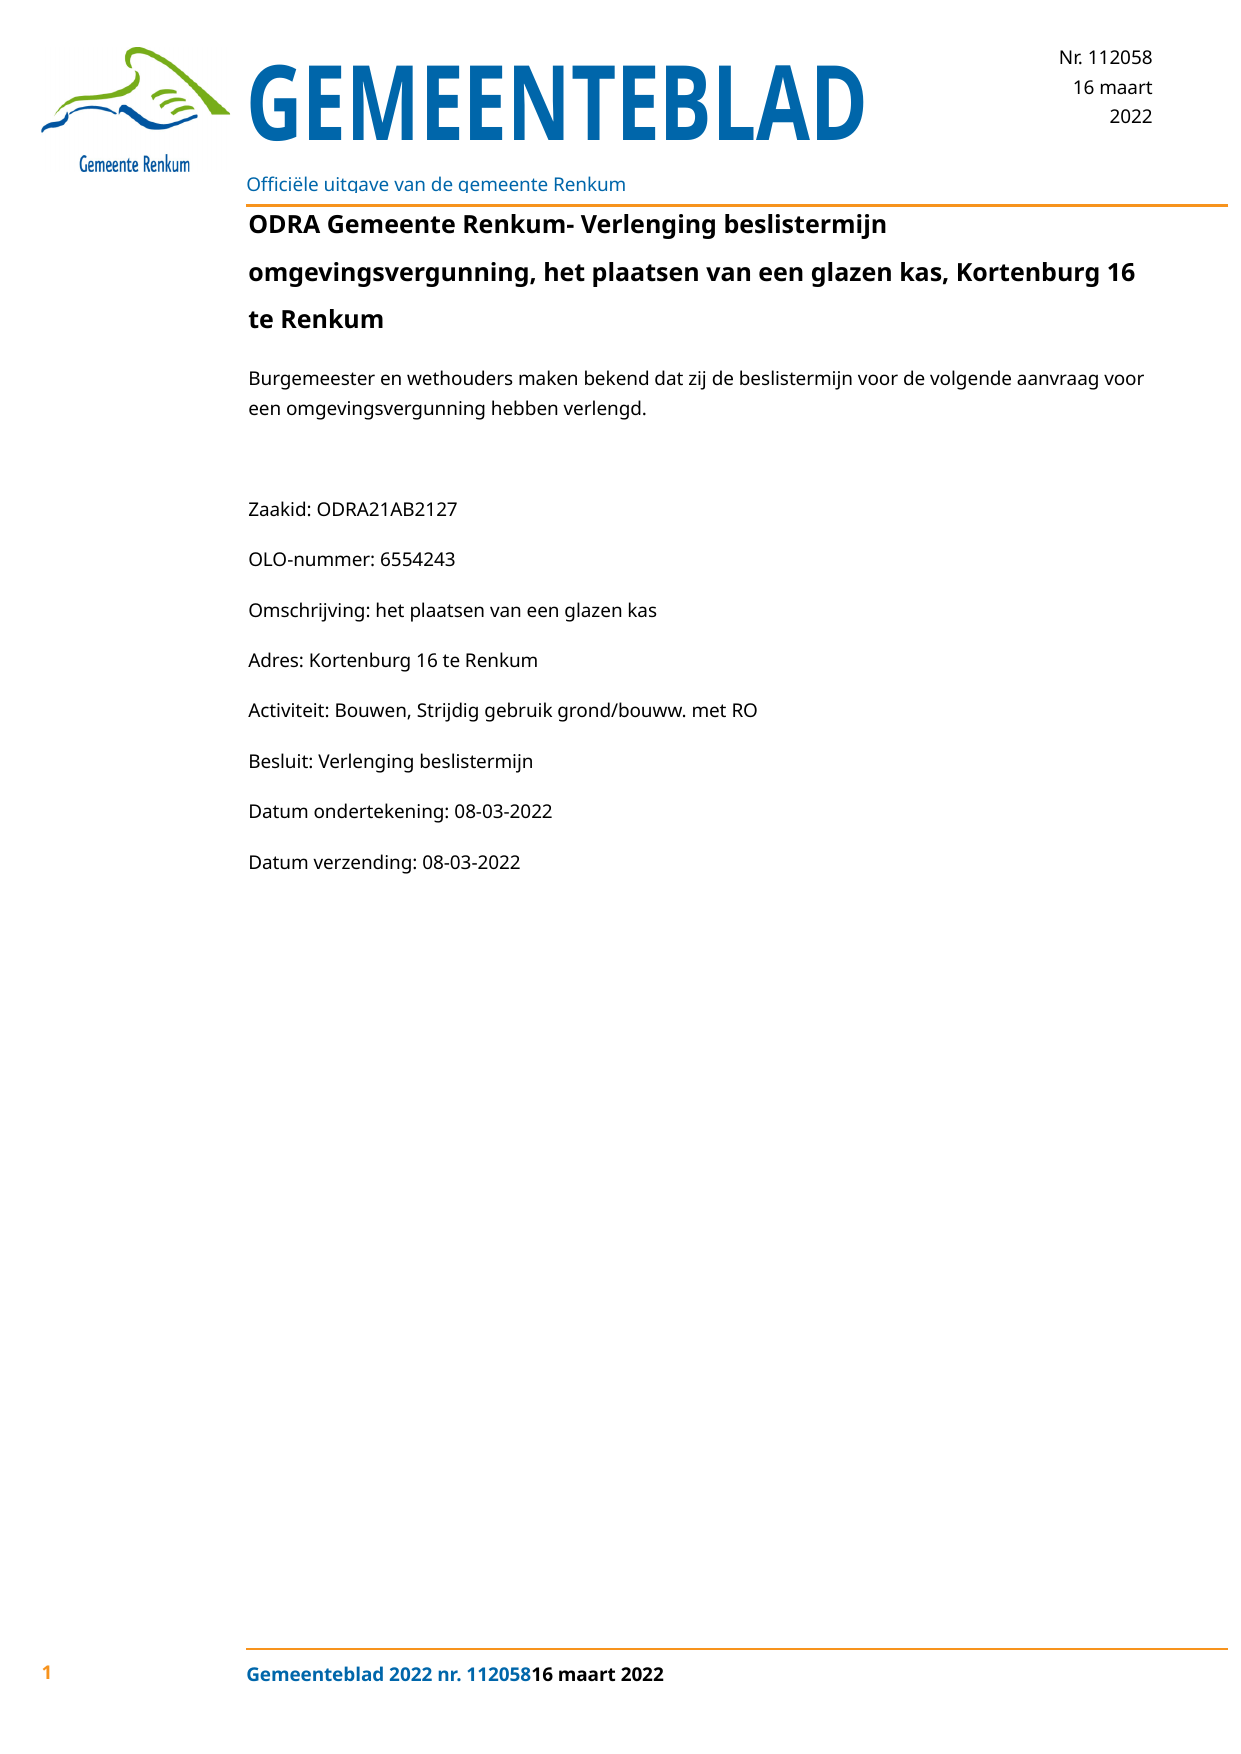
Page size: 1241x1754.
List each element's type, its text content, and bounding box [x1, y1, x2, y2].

text Activiteit: Bouwen, Strijdig gebruik grond/bouww. met RO [248, 698, 1152, 723]
text OLO-nummer: 6554243 [248, 546, 1152, 572]
picture [41, 47, 231, 172]
text Adres: Kortenburg 16 te Renkum [248, 647, 1152, 673]
text Burgemeester en wethouders maken bekend dat zij de beslistermijn voor de volgende aanvraag voor een omgevingsvergunning hebben verlengd. [248, 366, 1152, 421]
text Datum verzending: 08-03-2022 [248, 849, 1152, 874]
text Omschrijving: het plaatsen van een glazen kas [248, 597, 1152, 622]
text ODRA Gemeente Renkum- Verlenging beslistermijn omgevingsvergunning, het plaatsen van een glazen kas, Kortenburg 16 te Renkum [248, 207, 1152, 336]
text Besluit: Verlenging beslistermijn [248, 748, 1152, 774]
text Zaakid: ODRA21AB2127 [248, 496, 1152, 522]
text Datum ondertekening: 08-03-2022 [248, 798, 1152, 824]
